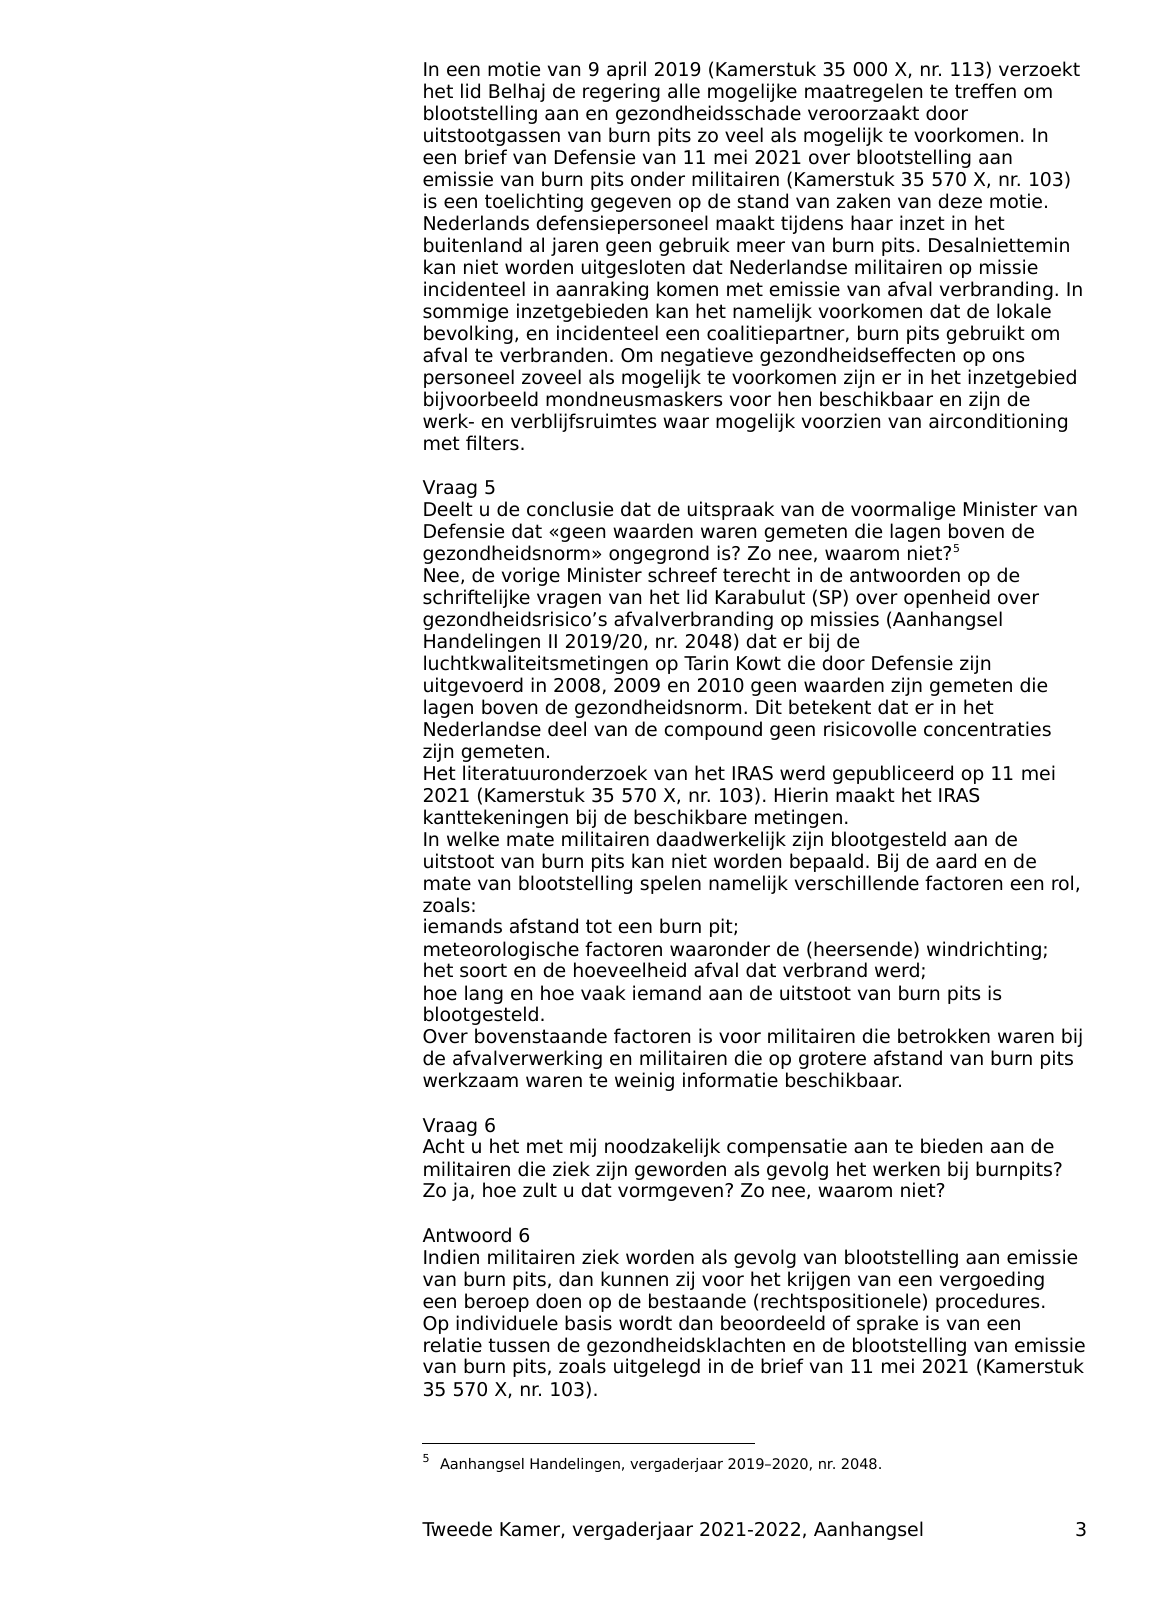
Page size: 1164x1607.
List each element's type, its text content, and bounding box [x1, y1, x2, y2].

text hoe lang en hoe vaak iemand aan de uitstoot van burn pits is blootgesteld. [422, 982, 1087, 1026]
text Op individuele basis wordt dan beoordeeld of sprake is van een relatie tussen de gezondheidsklachten en de blootstelling van emissie van burn pits, zoals uitgelegd in de brief van 11 mei 2021 (Kamerstuk 35 570 X, nr. 103). [422, 1312, 1087, 1400]
text Aanhangsel Handelingen, vergaderjaar 2019–2020, nr. 2048. [422, 1452, 1087, 1474]
text Acht u het met mij noodzakelijk compensatie aan te bieden aan de militairen die ziek zijn geworden als gevolg het werken bij burnpits? Zo ja, hoe zult u dat vormgeven? Zo nee, waarom niet? [422, 1136, 1087, 1202]
text meteorologische factoren waaronder de (heersende) windrichting; [422, 938, 1087, 960]
text Over bovenstaande factoren is voor militairen die betrokken waren bij de afvalverwerking en militairen die op grotere afstand van burn pits werkzaam waren te weinig informatie beschikbaar. [422, 1026, 1087, 1092]
text Deelt u de conclusie dat de uitspraak van de voormalige Minister van Defensie dat «geen waarden waren gemeten die lagen boven de gezondheidsnorm» ongegrond is? Zo nee, waarom niet? [422, 499, 1087, 565]
text Nederlands defensiepersoneel maakt tijdens haar inzet in het buitenland al jaren geen gebruik meer van burn pits. Desalniettemin kan niet worden uitgesloten dat Nederlandse militairen op missie incidenteel in aanraking komen met emissie van afval verbranding. In sommige inzetgebieden kan het namelijk voorkomen dat de lokale bevolking, en incidenteel een coalitiepartner, burn pits gebruikt om afval te verbranden. Om negatieve gezondheidseffecten op ons personeel zoveel als mogelijk te voorkomen zijn er in het inzetgebied bijvoorbeeld mondneusmaskers voor hen beschikbaar en zijn de werk- en verblijfsruimtes waar mogelijk voorzien van airconditioning met filters. [422, 213, 1087, 455]
text Indien militairen ziek worden als gevolg van blootstelling aan emissie van burn pits, dan kunnen zij voor het krijgen van een vergoeding een beroep doen op de bestaande (rechtspositionele) procedures. [422, 1247, 1087, 1312]
text iemands afstand tot een burn pit; [422, 916, 1087, 938]
text Nee, de vorige Minister schreef terecht in de antwoorden op de schriftelijke vragen van het lid Karabulut (SP) over openheid over gezondheidsrisico’s afvalverbranding op missies (Aanhangsel Handelingen II 2019/20, nr. 2048) dat er bij de luchtkwaliteitsmetingen op Tarin Kowt die door Defensie zijn uitgevoerd in 2008, 2009 en 2010 geen waarden zijn gemeten die lagen boven de gezondheidsnorm. Dit betekent dat er in het Nederlandse deel van de compound geen risicovolle concentraties zijn gemeten. [422, 565, 1087, 763]
text Het literatuuronderzoek van het IRAS werd gepubliceerd op 11 mei 2021 (Kamerstuk 35 570 X, nr. 103). Hierin maakt het IRAS kanttekeningen bij de beschikbare metingen. [422, 763, 1087, 828]
text het soort en de hoeveelheid afval dat verbrand werd; [422, 960, 1087, 982]
text In welke mate militairen daadwerkelijk zijn blootgesteld aan de uitstoot van burn pits kan niet worden bepaald. Bij de aard en de mate van blootstelling spelen namelijk verschillende factoren een rol, zoals: [422, 828, 1087, 916]
text In een motie van 9 april 2019 (Kamerstuk 35 000 X, nr. 113) verzoekt het lid Belhaj de regering alle mogelijke maatregelen te treffen om blootstelling aan en gezondheidsschade veroorzaakt door uitstootgassen van burn pits zo veel als mogelijk te voorkomen. In een brief van Defensie van 11 mei 2021 over blootstelling aan emissie van burn pits onder militairen (Kamerstuk 35 570 X, nr. 103) is een toelichting gegeven op de stand van zaken van deze motie. [422, 59, 1087, 213]
text Vraag 6 [422, 1114, 1087, 1136]
text Antwoord 6 [422, 1224, 1087, 1247]
text Vraag 5 [422, 477, 1087, 499]
